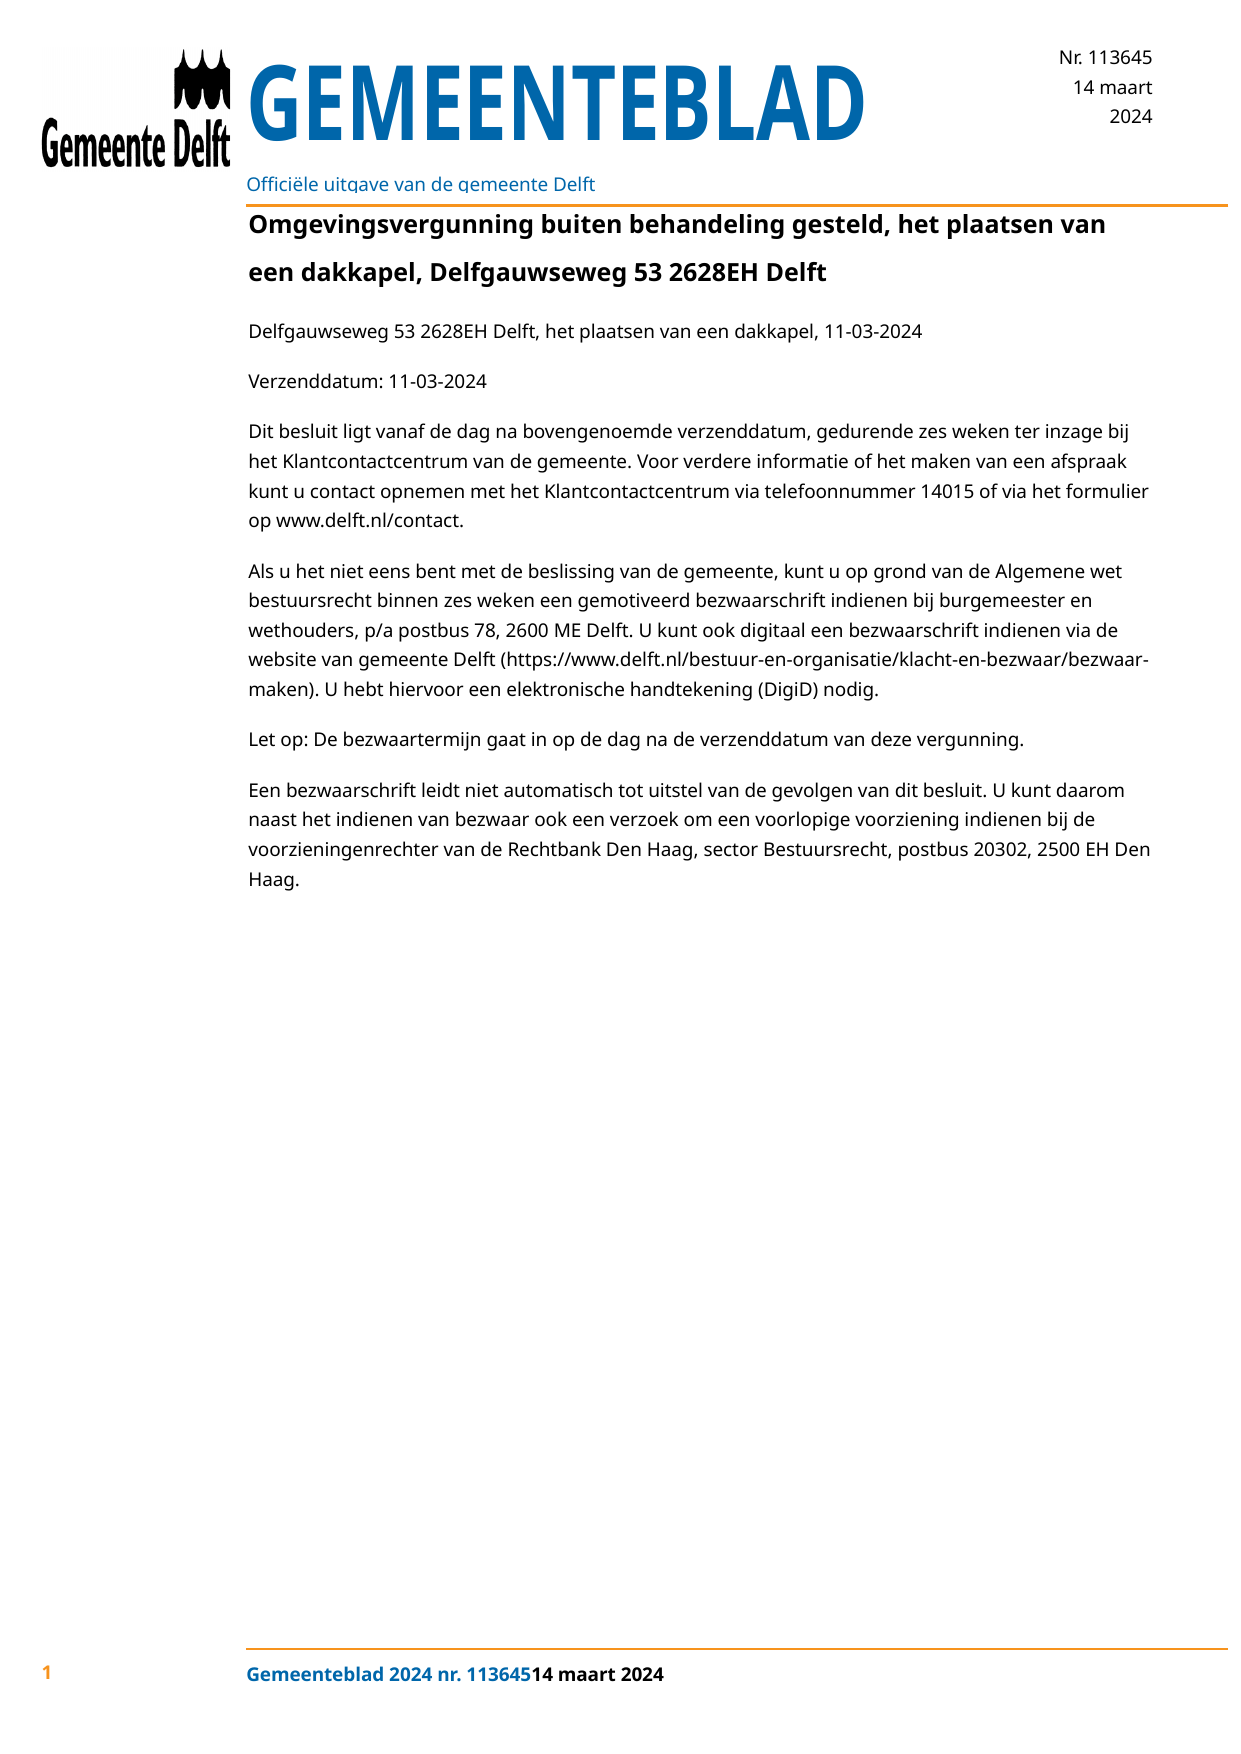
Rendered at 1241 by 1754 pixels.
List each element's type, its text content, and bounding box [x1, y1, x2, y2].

text Dit besluit ligt vanaf de dag na bovengenoemde verzenddatum, gedurende zes weken ter inzage bij het Klantcontactcentrum van de gemeente. Voor verdere informatie of het maken van een afspraak kunt u contact opnemen met het Klantcontactcentrum via telefoonnummer 14015 of via het formulier op www.delft.nl/contact. [248, 419, 1152, 533]
picture [41, 47, 231, 172]
text Delfgauwseweg 53 2628EH Delft, het plaatsen van een dakkapel, 11-03-2024 [248, 318, 1152, 344]
text Let op: De bezwaartermijn gaat in op de dag na de verzenddatum van deze vergunning. [248, 727, 1152, 752]
text Verzenddatum: 11-03-2024 [248, 368, 1152, 394]
text Een bezwaarschrift leidt niet automatisch tot uitstel van de gevolgen van dit besluit. U kunt daarom naast het indienen van bezwaar ook een verzoek om een voorlopige voorziening indienen bij de voorzieningenrechter van de Rechtbank Den Haag, sector Bestuursrecht, postbus 20302, 2500 EH Den Haag. [248, 777, 1152, 892]
text Als u het niet eens bent met de beslissing van de gemeente, kunt u op grond van de Algemene wet bestuursrecht binnen zes weken een gemotiveerd bezwaarschrift indienen bij burgemeester en wethouders, p/a postbus 78, 2600 ME Delft. U kunt ook digitaal een bezwaarschrift indienen via de website van gemeente Delft (https://www.delft.nl/bestuur-en-organisatie/klacht-en-bezwaar/bezwaar-maken). U hebt hiervoor een elektronische handtekening (DigiD) nodig. [248, 558, 1152, 702]
text Omgevingsvergunning buiten behandeling gesteld, het plaatsen van een dakkapel, Delfgauwseweg 53 2628EH Delft [248, 207, 1152, 288]
